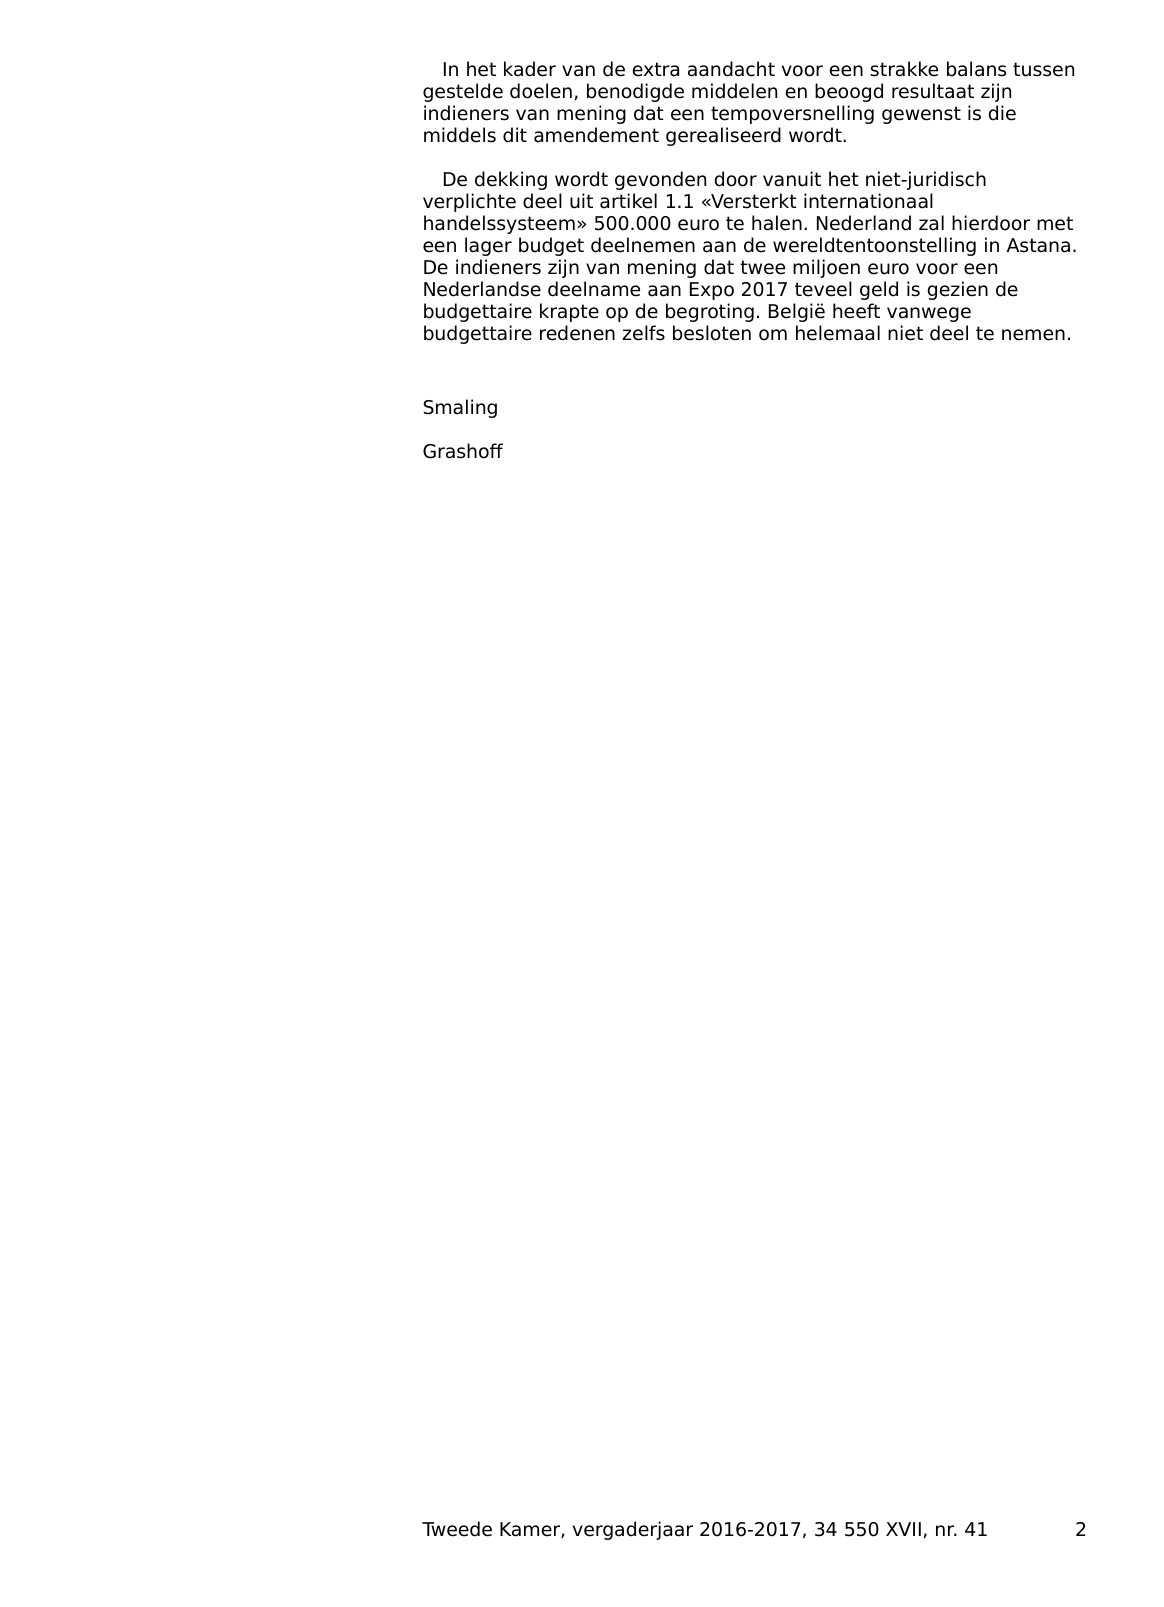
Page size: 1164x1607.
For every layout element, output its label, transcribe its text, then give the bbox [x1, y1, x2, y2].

text Smaling Grashoff [422, 375, 1087, 463]
text De dekking wordt gevonden door vanuit het niet-juridisch verplichte deel uit artikel 1.1 «Versterkt internationaal handelssysteem» 500.000 euro te halen. Nederland zal hierdoor met een lager budget deelnemen aan de wereldtentoonstelling in Astana. De indieners zijn van mening dat twee miljoen euro voor een Nederlandse deelname aan Expo 2017 teveel geld is gezien de budgettaire krapte op de begroting. België heeft vanwege budgettaire redenen zelfs besloten om helemaal niet deel te nemen. [422, 169, 1087, 345]
text In het kader van de extra aandacht voor een strakke balans tussen gestelde doelen, benodigde middelen en beoogd resultaat zijn indieners van mening dat een tempoversnelling gewenst is die middels dit amendement gerealiseerd wordt. [422, 59, 1087, 147]
